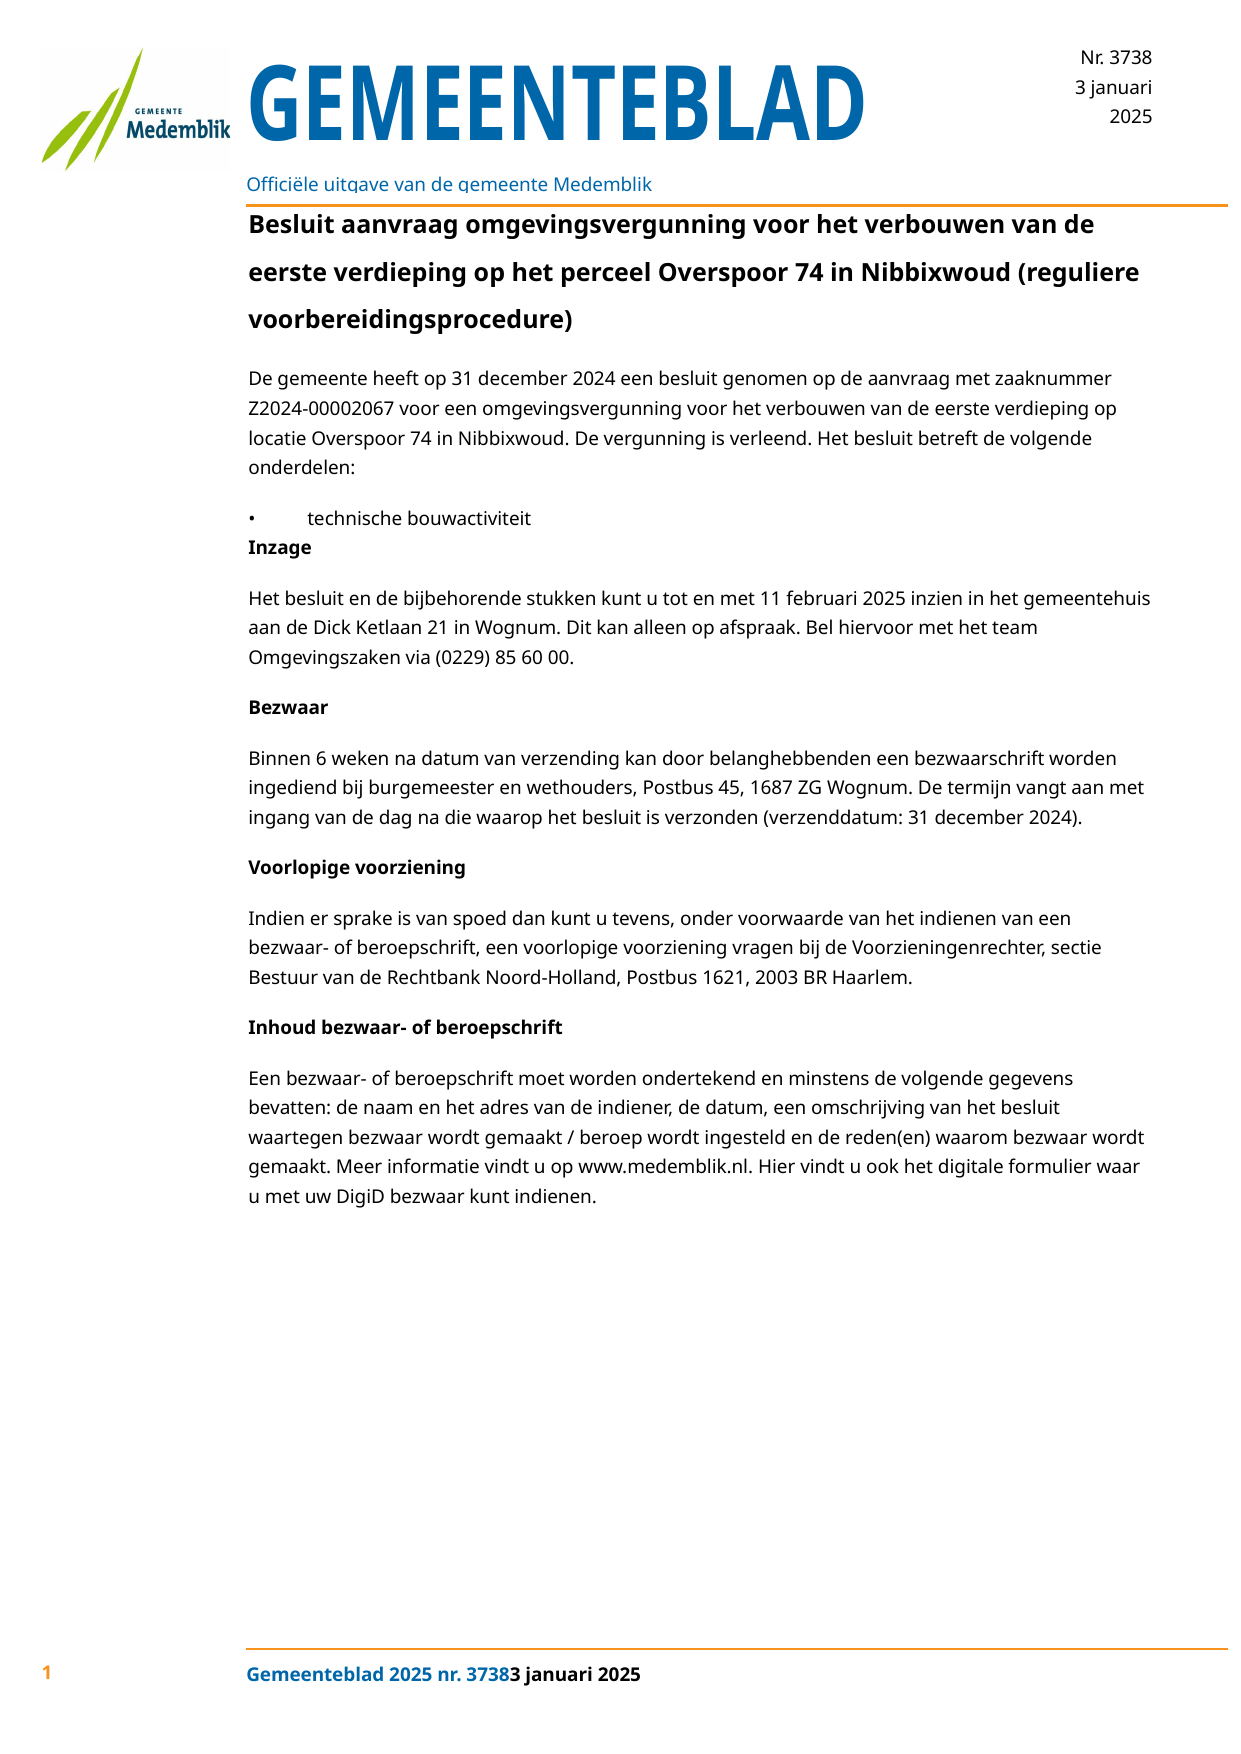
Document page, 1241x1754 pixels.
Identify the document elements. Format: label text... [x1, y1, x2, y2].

text De gemeente heeft op 31 december 2024 een besluit genomen op de aanvraag met zaaknummer Z2024-00002067 voor een omgevingsvergunning voor het verbouwen van de eerste verdieping op locatie Overspoor 74 in Nibbixwoud. De vergunning is verleend. Het besluit betreft de volgende onderdelen: [248, 366, 1152, 480]
list technische bouwactiviteit [248, 505, 1152, 530]
text Voorlopige voorziening [248, 854, 1152, 880]
text Bezwaar [248, 694, 1152, 720]
text Besluit aanvraag omgevingsvergunning voor het verbouwen van de eerste verdieping op het perceel Overspoor 74 in Nibbixwoud (reguliere voorbereidingsprocedure) [248, 207, 1152, 336]
picture [41, 47, 231, 172]
text Indien er sprake is van spoed dan kunt u tevens, onder voorwaarde van het indienen van een bezwaar- of beroepschrift, een voorlopige voorziening vragen bij de Voorzieningenrechter, sectie Bestuur van de Rechtbank Noord-Holland, Postbus 1621, 2003 BR Haarlem. [248, 905, 1152, 989]
text Een bezwaar- of beroepschrift moet worden ondertekend en minstens de volgende gegevens bevatten: de naam en het adres van de indiener, de datum, een omschrijving van het besluit waartegen bezwaar wordt gemaakt / beroep wordt ingesteld en de reden(en) waarom bezwaar wordt gemaakt. Meer informatie vindt u op www.medemblik.nl. Hier vindt u ook het digitale formulier waar u met uw DigiD bezwaar kunt indienen. [248, 1065, 1152, 1209]
text Binnen 6 weken na datum van verzending kan door belanghebbenden een bezwaarschrift worden ingediend bij burgemeester en wethouders, Postbus 45, 1687 ZG Wognum. De termijn vangt aan met ingang van de dag na die waarop het besluit is verzonden (verzenddatum: 31 december 2024). [248, 745, 1152, 829]
text Het besluit en de bijbehorende stukken kunt u tot en met 11 februari 2025 inzien in het gemeentehuis aan de Dick Ketlaan 21 in Wognum. Dit kan alleen op afspraak. Bel hiervoor met het team Omgevingszaken via (0229) 85 60 00. [248, 585, 1152, 669]
text Inhoud bezwaar- of beroepschrift [248, 1014, 1152, 1040]
text Inzage [248, 534, 1152, 560]
